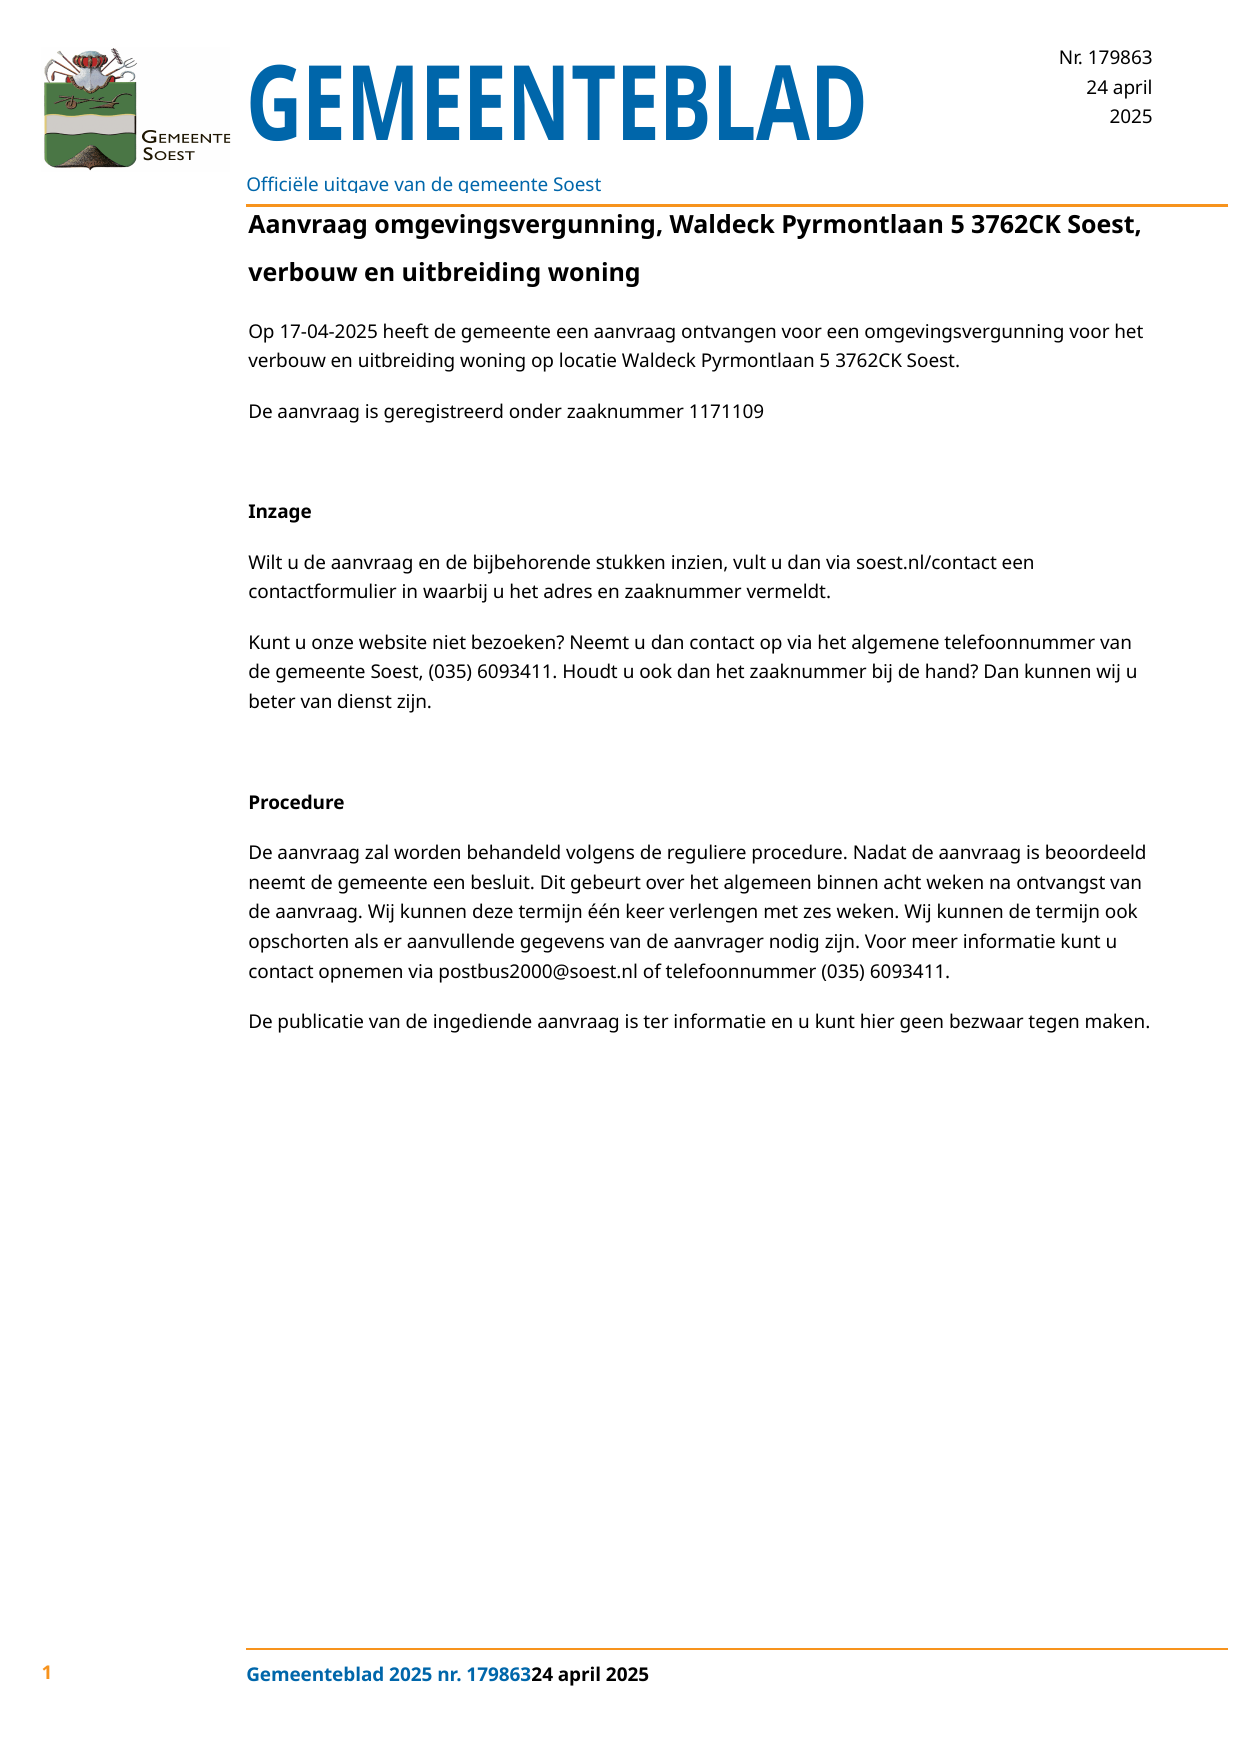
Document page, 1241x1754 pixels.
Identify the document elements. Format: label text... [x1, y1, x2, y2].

text Aanvraag omgevingsvergunning, Waldeck Pyrmontlaan 5 3762CK Soest, verbouw en uitbreiding woning [248, 207, 1152, 288]
text De publicatie van de ingediende aanvraag is ter informatie en u kunt hier geen bezwaar tegen maken. [248, 1008, 1152, 1034]
picture [41, 47, 231, 172]
text De aanvraag zal worden behandeld volgens de reguliere procedure. Nadat de aanvraag is beoordeeld neemt de gemeente een besluit. Dit gebeurt over het algemeen binnen acht weken na ontvangst van de aanvraag. Wij kunnen deze termijn één keer verlengen met zes weken. Wij kunnen de termijn ook opschorten als er aanvullende gegevens van de aanvrager nodig zijn. Voor meer informatie kunt u contact opnemen via postbus2000@soest.nl of telefoonnummer (035) 6093411. [248, 839, 1152, 984]
text Kunt u onze website niet bezoeken? Neemt u dan contact op via het algemene telefoonnummer van de gemeente Soest, (035) 6093411. Houdt u ook dan het zaaknummer bij de hand? Dan kunnen wij u beter van dienst zijn. [248, 629, 1152, 714]
text De aanvraag is geregistreerd onder zaaknummer 1171109 [248, 398, 1152, 424]
text Inzage [248, 499, 1152, 524]
text Op 17-04-2025 heeft de gemeente een aanvraag ontvangen voor een omgevingsvergunning voor het verbouw en uitbreiding woning op locatie Waldeck Pyrmontlaan 5 3762CK Soest. [248, 318, 1152, 373]
text Procedure [248, 789, 1152, 815]
text Wilt u de aanvraag en de bijbehorende stukken inzien, vult u dan via soest.nl/contact een contactformulier in waarbij u het adres en zaaknummer vermeldt. [248, 549, 1152, 604]
